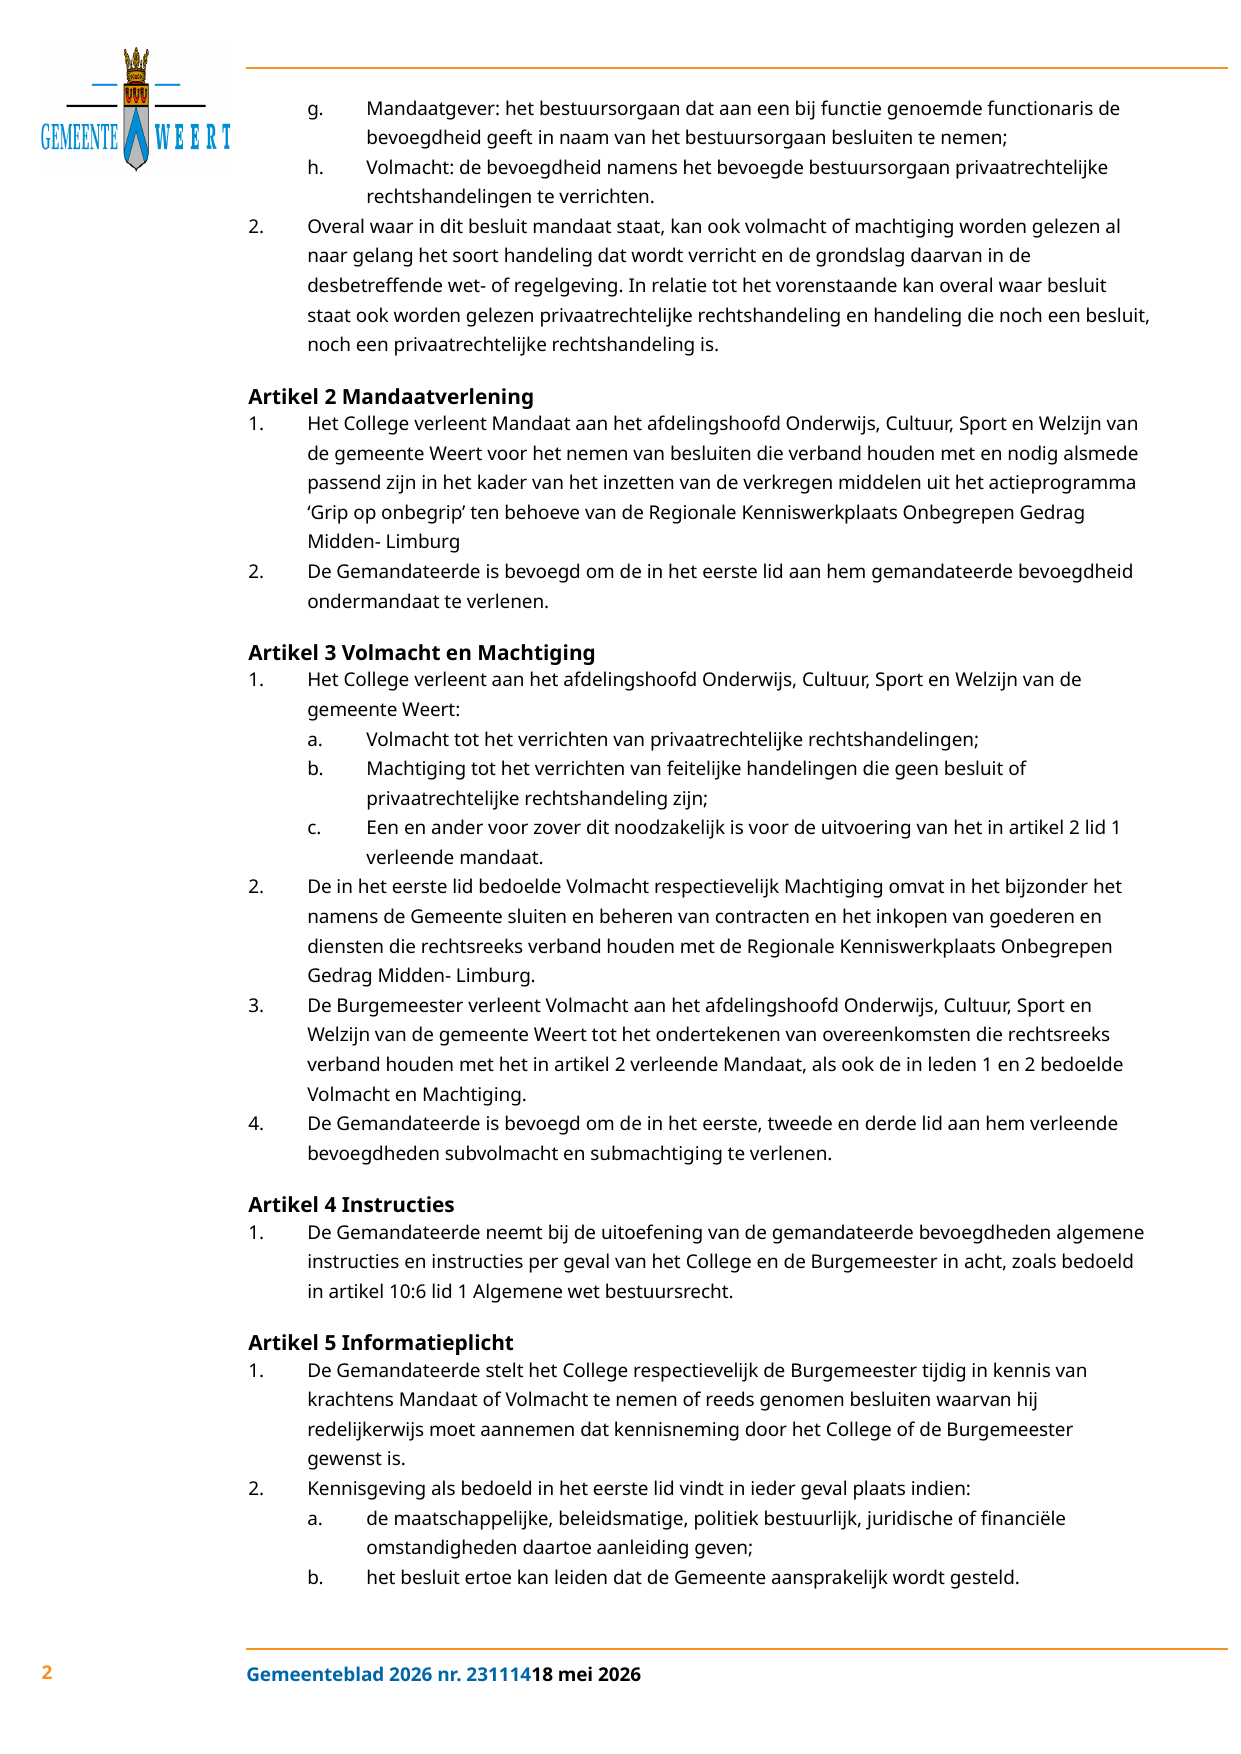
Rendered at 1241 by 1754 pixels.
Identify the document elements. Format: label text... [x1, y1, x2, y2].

list Volmacht tot het verrichten van privaatrechtelijke rechtshandelingen; [307, 726, 1152, 752]
text Artikel 5 Informatieplicht [248, 1328, 1152, 1357]
text Artikel 3 Volmacht en Machtiging [248, 638, 1152, 667]
list Volmacht: de bevoegdheid namens het bevoegde bestuursorgaan privaatrechtelijke rechtshandelingen te verrichten. [307, 154, 1152, 209]
list De Gemandateerde neemt bij de uitoefening van de gemandateerde bevoegdheden algemene instructies en instructies per geval van het College en de Burgemeester in acht, zoals bedoeld in artikel 10:6 lid 1 Algemene wet bestuursrecht. [248, 1219, 1152, 1304]
list Machtiging tot het verrichten van feitelijke handelingen die geen besluit of privaatrechtelijke rechtshandeling zijn; [307, 755, 1152, 811]
list De in het eerste lid bedoelde Volmacht respectievelijk Machtiging omvat in het bijzonder het namens de Gemeente sluiten en beheren van contracten en het inkopen van goederen en diensten die rechtsreeks verband houden met de Regionale Kenniswerkplaats Onbegrepen Gedrag Midden- Limburg. [248, 874, 1152, 988]
list Mandaatgever: het bestuursorgaan dat aan een bij functie genoemde functionaris de bevoegdheid geeft in naam van het bestuursorgaan besluiten te nemen; [307, 95, 1152, 150]
picture [41, 47, 231, 172]
list De Gemandateerde is bevoegd om de in het eerste, tweede en derde lid aan hem verleende bevoegdheden subvolmacht en submachtiging te verlenen. [248, 1110, 1152, 1166]
list Overal waar in dit besluit mandaat staat, kan ook volmacht of machtiging worden gelezen al naar gelang het soort handeling dat wordt verricht en de grondslag daarvan in de desbetreffende wet- of regelgeving. In relatie tot het vorenstaande kan overal waar besluit staat ook worden gelezen privaatrechtelijke rechtshandeling en handeling die noch een besluit, noch een privaatrechtelijke rechtshandeling is. [248, 213, 1152, 357]
list Kennisgeving als bedoeld in het eerste lid vindt in ieder geval plaats indien: [248, 1475, 1152, 1501]
list De Burgemeester verleent Volmacht aan het afdelingshoofd Onderwijs, Cultuur, Sport en Welzijn van de gemeente Weert tot het ondertekenen van overeenkomsten die rechtsreeks verband houden met het in artikel 2 verleende Mandaat, als ook de in leden 1 en 2 bedoelde Volmacht en Machtiging. [248, 992, 1152, 1107]
list Een en ander voor zover dit noodzakelijk is voor de uitvoering van het in artikel 2 lid 1 verleende mandaat. [307, 814, 1152, 870]
list de maatschappelijke, beleidsmatige, politiek bestuurlijk, juridische of financiële omstandigheden daartoe aanleiding geven; [307, 1505, 1152, 1560]
text Artikel 2 Mandaatverlening [248, 382, 1152, 410]
list Het College verleent aan het afdelingshoofd Onderwijs, Cultuur, Sport en Welzijn van de gemeente Weert: [248, 667, 1152, 722]
list De Gemandateerde is bevoegd om de in het eerste lid aan hem gemandateerde bevoegdheid ondermandaat te verlenen. [248, 558, 1152, 613]
list De Gemandateerde stelt het College respectievelijk de Burgemeester tijdig in kennis van krachtens Mandaat of Volmacht te nemen of reeds genomen besluiten waarvan hij redelijkerwijs moet aannemen dat kennisneming door het College of de Burgemeester gewenst is. [248, 1357, 1152, 1471]
list het besluit ertoe kan leiden dat de Gemeente aansprakelijk wordt gesteld. [307, 1564, 1152, 1590]
list Het College verleent Mandaat aan het afdelingshoofd Onderwijs, Cultuur, Sport en Welzijn van de gemeente Weert voor het nemen van besluiten die verband houden met en nodig alsmede passend zijn in het kader van het inzetten van de verkregen middelen uit het actieprogramma ‘Grip op onbegrip’ ten behoeve van de Regionale Kenniswerkplaats Onbegrepen Gedrag Midden- Limburg [248, 410, 1152, 554]
text Artikel 4 Instructies [248, 1190, 1152, 1219]
